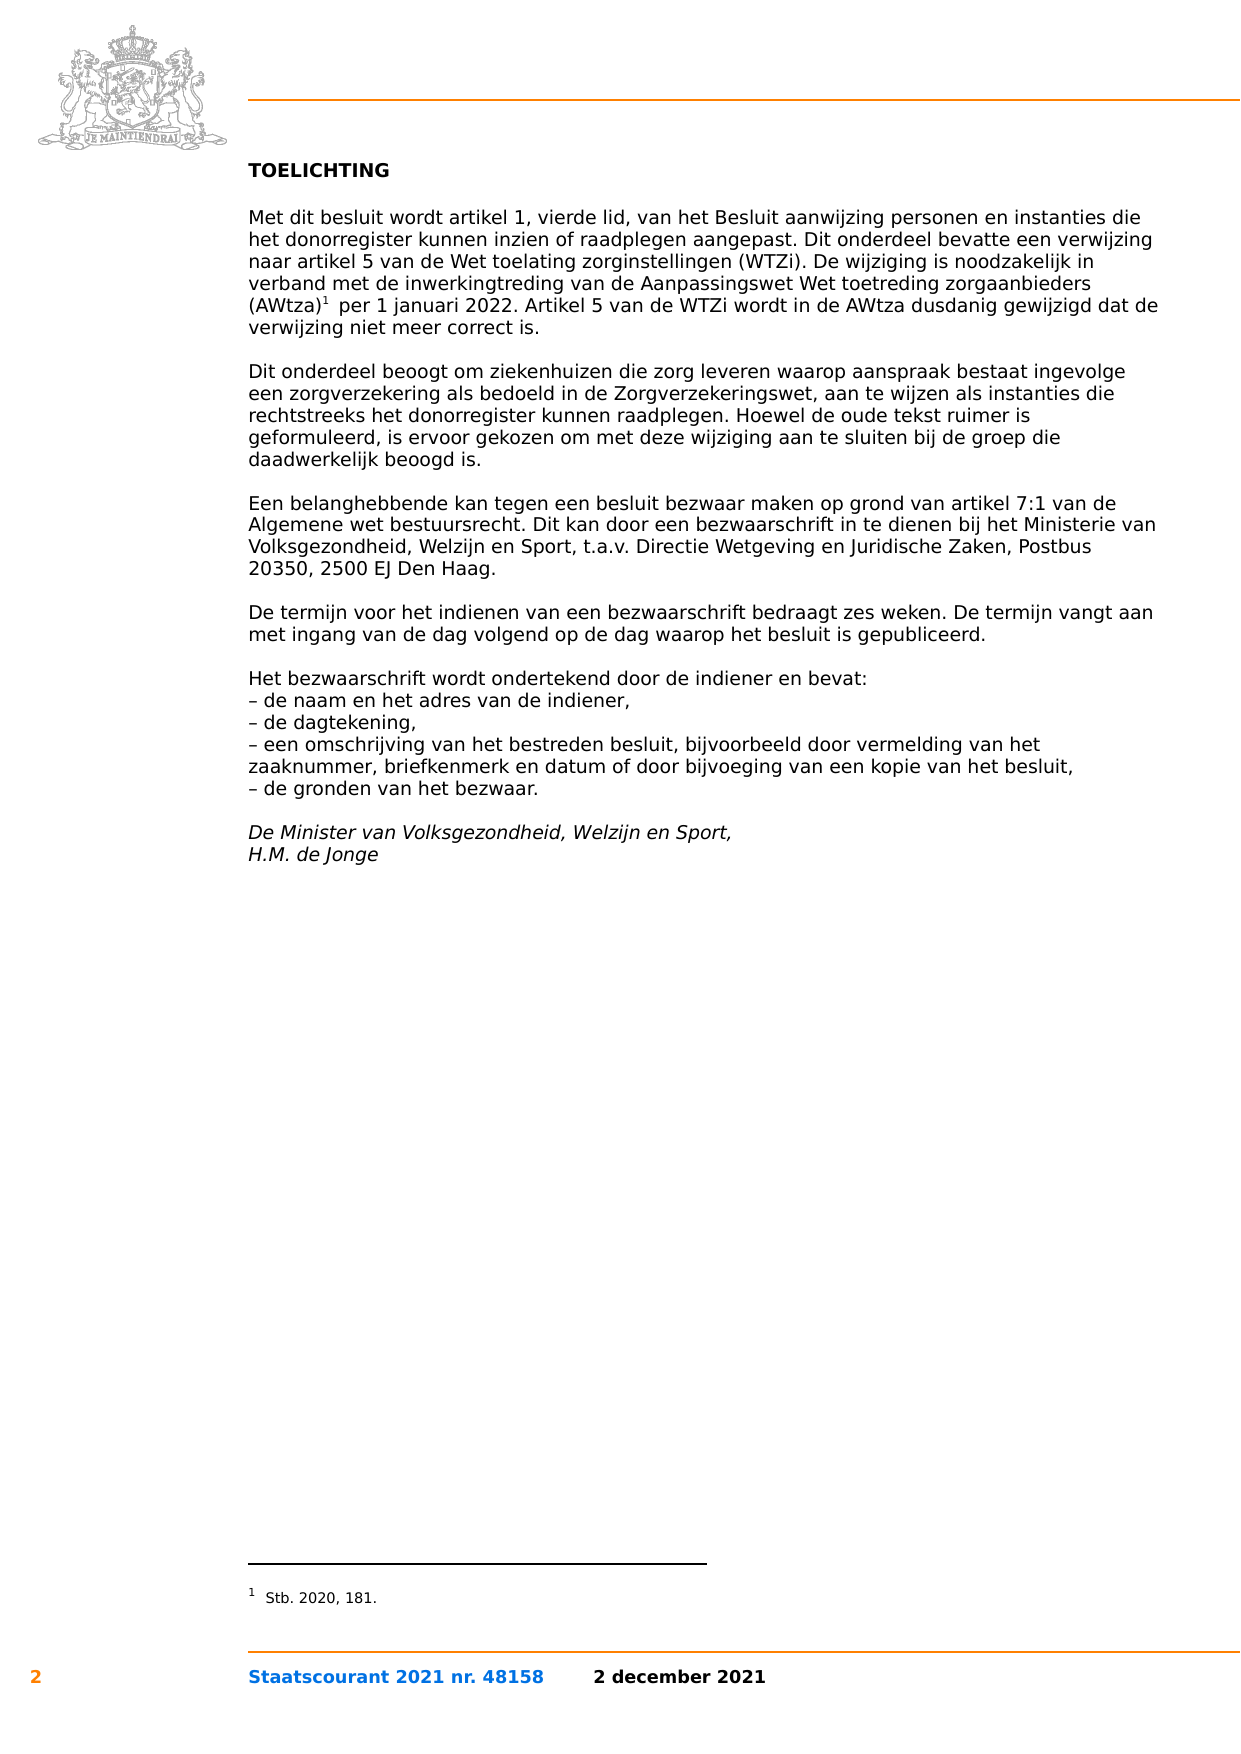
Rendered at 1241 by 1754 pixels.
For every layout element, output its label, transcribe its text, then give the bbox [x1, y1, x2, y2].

text Stb. 2020, 181. [248, 1586, 1163, 1608]
text – een omschrijving van het bestreden besluit, bijvoorbeeld door vermelding van het zaaknummer, briefkenmerk en datum of door bijvoeging van een kopie van het besluit, [248, 734, 1163, 778]
text Een belanghebbende kan tegen een besluit bezwaar maken op grond van artikel 7:1 van de Algemene wet bestuursrecht. Dit kan door een bezwaarschrift in te dienen bij het Ministerie van Volksgezondheid, Welzijn en Sport, t.a.v. Directie Wetgeving en Juridische Zaken, Postbus 20350, 2500 EJ Den Haag. [248, 492, 1163, 580]
text – de dagtekening, [248, 712, 1163, 734]
text Dit onderdeel beoogt om ziekenhuizen die zorg leveren waarop aanspraak bestaat ingevolge een zorgverzekering als bedoeld in de Zorgverzekeringswet, aan te wijzen als instanties die rechtstreeks het donorregister kunnen raadplegen. Hoewel de oude tekst ruimer is geformuleerd, is ervoor gekozen om met deze wijziging aan te sluiten bij de groep die daadwerkelijk beoogd is. [248, 361, 1163, 471]
text Met dit besluit wordt artikel 1, vierde lid, van het Besluit aanwijzing personen en instanties die het donorregister kunnen inzien of raadplegen aangepast. Dit onderdeel bevatte een verwijzing naar artikel 5 van de Wet toelating zorginstellingen (WTZi). De wijziging is noodzakelijk in verband met de inwerkingtreding van de Aanpassingswet Wet toetreding zorgaanbieders (AWtza) per 1 januari 2022. Artikel 5 van de WTZi wordt in de AWtza dusdanig gewijzigd dat de verwijzing niet meer correct is. [248, 207, 1163, 339]
text – de gronden van het bezwaar. [248, 778, 1163, 800]
text – de naam en het adres van de indiener, [248, 690, 1163, 712]
picture [38, 25, 227, 150]
subtitle TOELICHTING [248, 160, 1163, 182]
text Het bezwaarschrift wordt ondertekend door de indiener en bevat: [248, 668, 1163, 690]
text De Minister van Volksgezondheid, Welzijn en Sport, H.M. de Jonge [248, 822, 1163, 866]
text De termijn voor het indienen van een bezwaarschrift bedraagt zes weken. De termijn vangt aan met ingang van de dag volgend op de dag waarop het besluit is gepubliceerd. [248, 602, 1163, 646]
